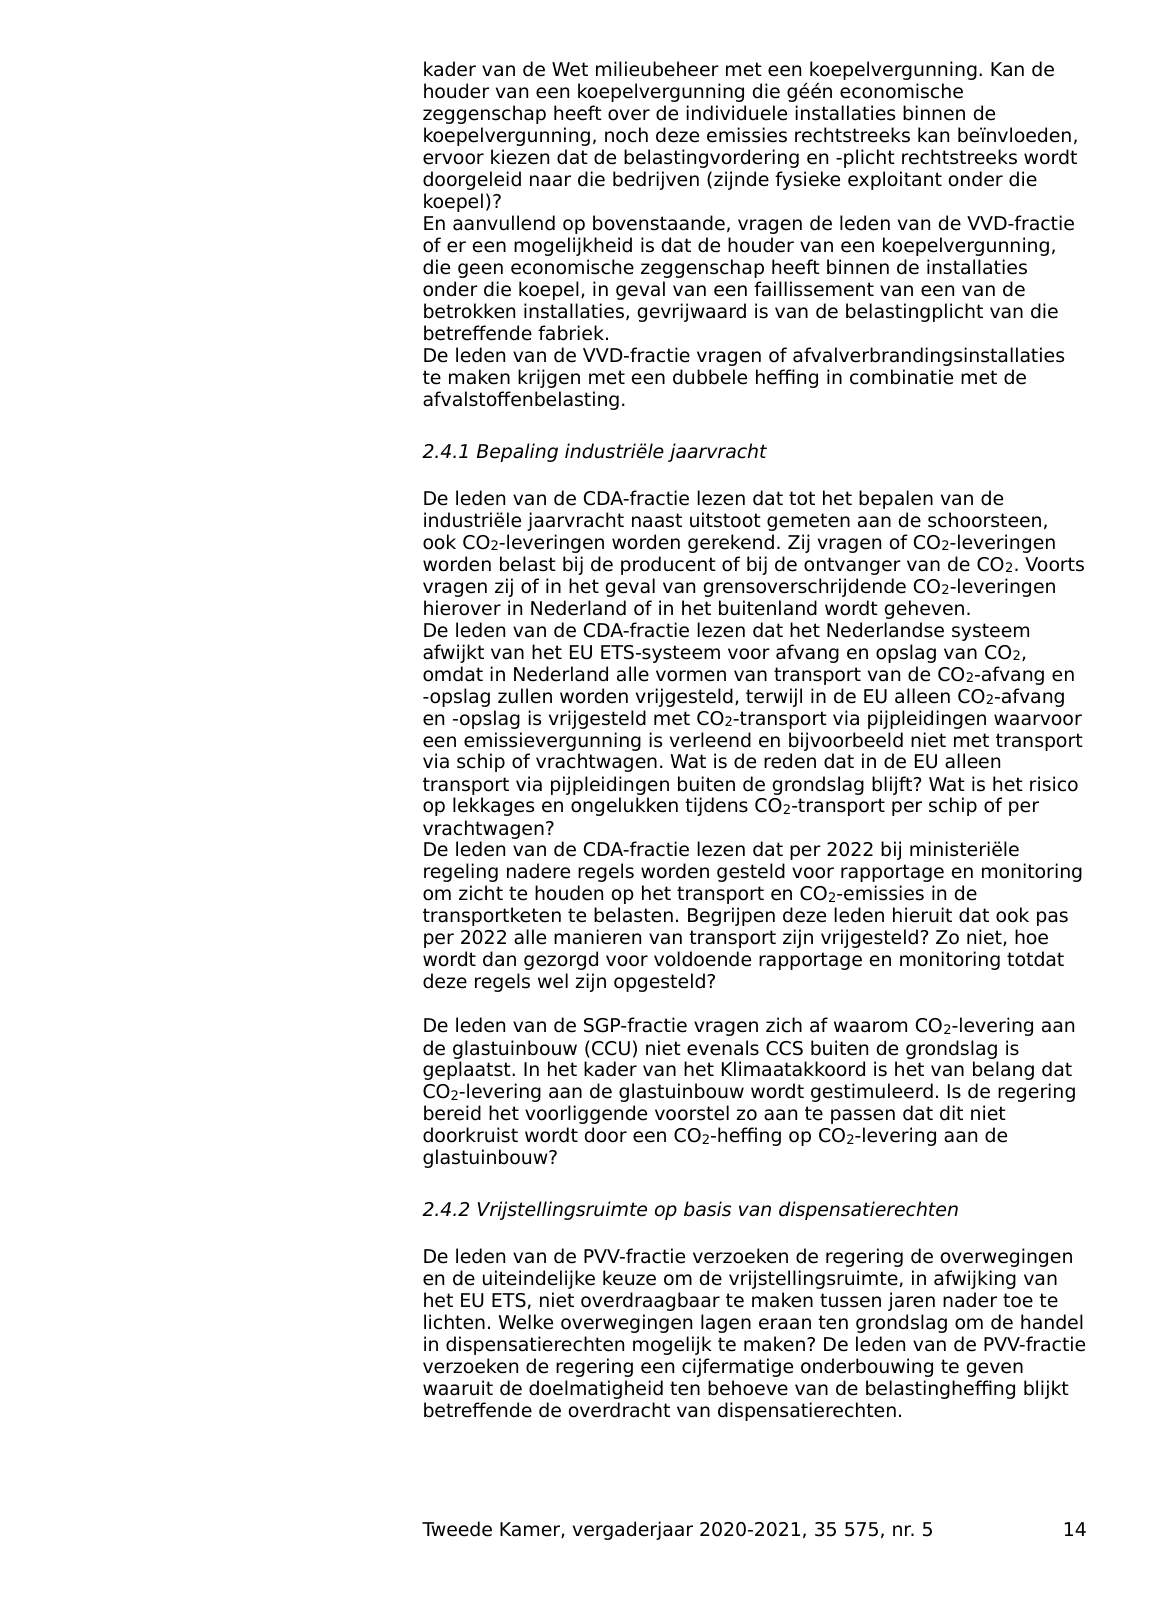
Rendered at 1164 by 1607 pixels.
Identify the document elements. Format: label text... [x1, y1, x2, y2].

text De leden van de VVD-fractie vragen of afvalverbrandingsinstallaties te maken krijgen met een dubbele heffing in combinatie met de afvalstoffenbelasting. [422, 345, 1087, 411]
text De leden van de CDA-fractie lezen dat per 2022 bij ministeriële regeling nadere regels worden gesteld voor rapportage en monitoring om zicht te houden op het transport en CO2-emissies in de transportketen te belasten. Begrijpen deze leden hieruit dat ook pas per 2022 alle manieren van transport zijn vrijgesteld? Zo niet, hoe wordt dan gezorgd voor voldoende rapportage en monitoring totdat deze regels wel zijn opgesteld? [422, 839, 1087, 993]
text De leden van de CDA-fractie lezen dat tot het bepalen van de industriële jaarvracht naast uitstoot gemeten aan de schoorsteen, ook CO2-leveringen worden gerekend. Zij vragen of CO2-leveringen worden belast bij de producent of bij de ontvanger van de CO2. Voorts vragen zij of in het geval van grensoverschrijdende CO2-leveringen hierover in Nederland of in het buitenland wordt geheven. [422, 488, 1087, 619]
subtitle 2.4.2 Vrijstellingsruimte op basis van dispensatierechten [422, 1199, 1087, 1221]
text kader van de Wet milieubeheer met een koepelvergunning. Kan de houder van een koepelvergunning die géén economische zeggenschap heeft over de individuele installaties binnen de koepelvergunning, noch deze emissies rechtstreeks kan beïnvloeden, ervoor kiezen dat de belastingvordering en -plicht rechtstreeks wordt doorgeleid naar die bedrijven (zijnde fysieke exploitant onder die koepel)? [422, 59, 1087, 213]
text De leden van de SGP-fractie vragen zich af waarom CO2-levering aan de glastuinbouw (CCU) niet evenals CCS buiten de grondslag is geplaatst. In het kader van het Klimaatakkoord is het van belang dat CO2-levering aan de glastuinbouw wordt gestimuleerd. Is de regering bereid het voorliggende voorstel zo aan te passen dat dit niet doorkruist wordt door een CO2-heffing op CO2-levering aan de glastuinbouw? [422, 1015, 1087, 1169]
text De leden van de CDA-fractie lezen dat het Nederlandse systeem afwijkt van het EU ETS-systeem voor afvang en opslag van CO2, omdat in Nederland alle vormen van transport van de CO2-afvang en -opslag zullen worden vrijgesteld, terwijl in de EU alleen CO2-afvang en -opslag is vrijgesteld met CO2-transport via pijpleidingen waarvoor een emissievergunning is verleend en bijvoorbeeld niet met transport via schip of vrachtwagen. Wat is de reden dat in de EU alleen transport via pijpleidingen buiten de grondslag blijft? Wat is het risico op lekkages en ongelukken tijdens CO2-transport per schip of per vrachtwagen? [422, 619, 1087, 839]
text De leden van de PVV-fractie verzoeken de regering de overwegingen en de uiteindelijke keuze om de vrijstellingsruimte, in afwijking van het EU ETS, niet overdraagbaar te maken tussen jaren nader toe te lichten. Welke overwegingen lagen eraan ten grondslag om de handel in dispensatierechten mogelijk te maken? De leden van de PVV-fractie verzoeken de regering een cijfermatige onderbouwing te geven waaruit de doelmatigheid ten behoeve van de belastingheffing blijkt betreffende de overdracht van dispensatierechten. [422, 1246, 1087, 1422]
text En aanvullend op bovenstaande, vragen de leden van de VVD-fractie of er een mogelijkheid is dat de houder van een koepelvergunning, die geen economische zeggenschap heeft binnen de installaties onder die koepel, in geval van een faillissement van een van de betrokken installaties, gevrijwaard is van de belastingplicht van die betreffende fabriek. [422, 213, 1087, 345]
subtitle 2.4.1 Bepaling industriële jaarvracht [422, 441, 1087, 463]
